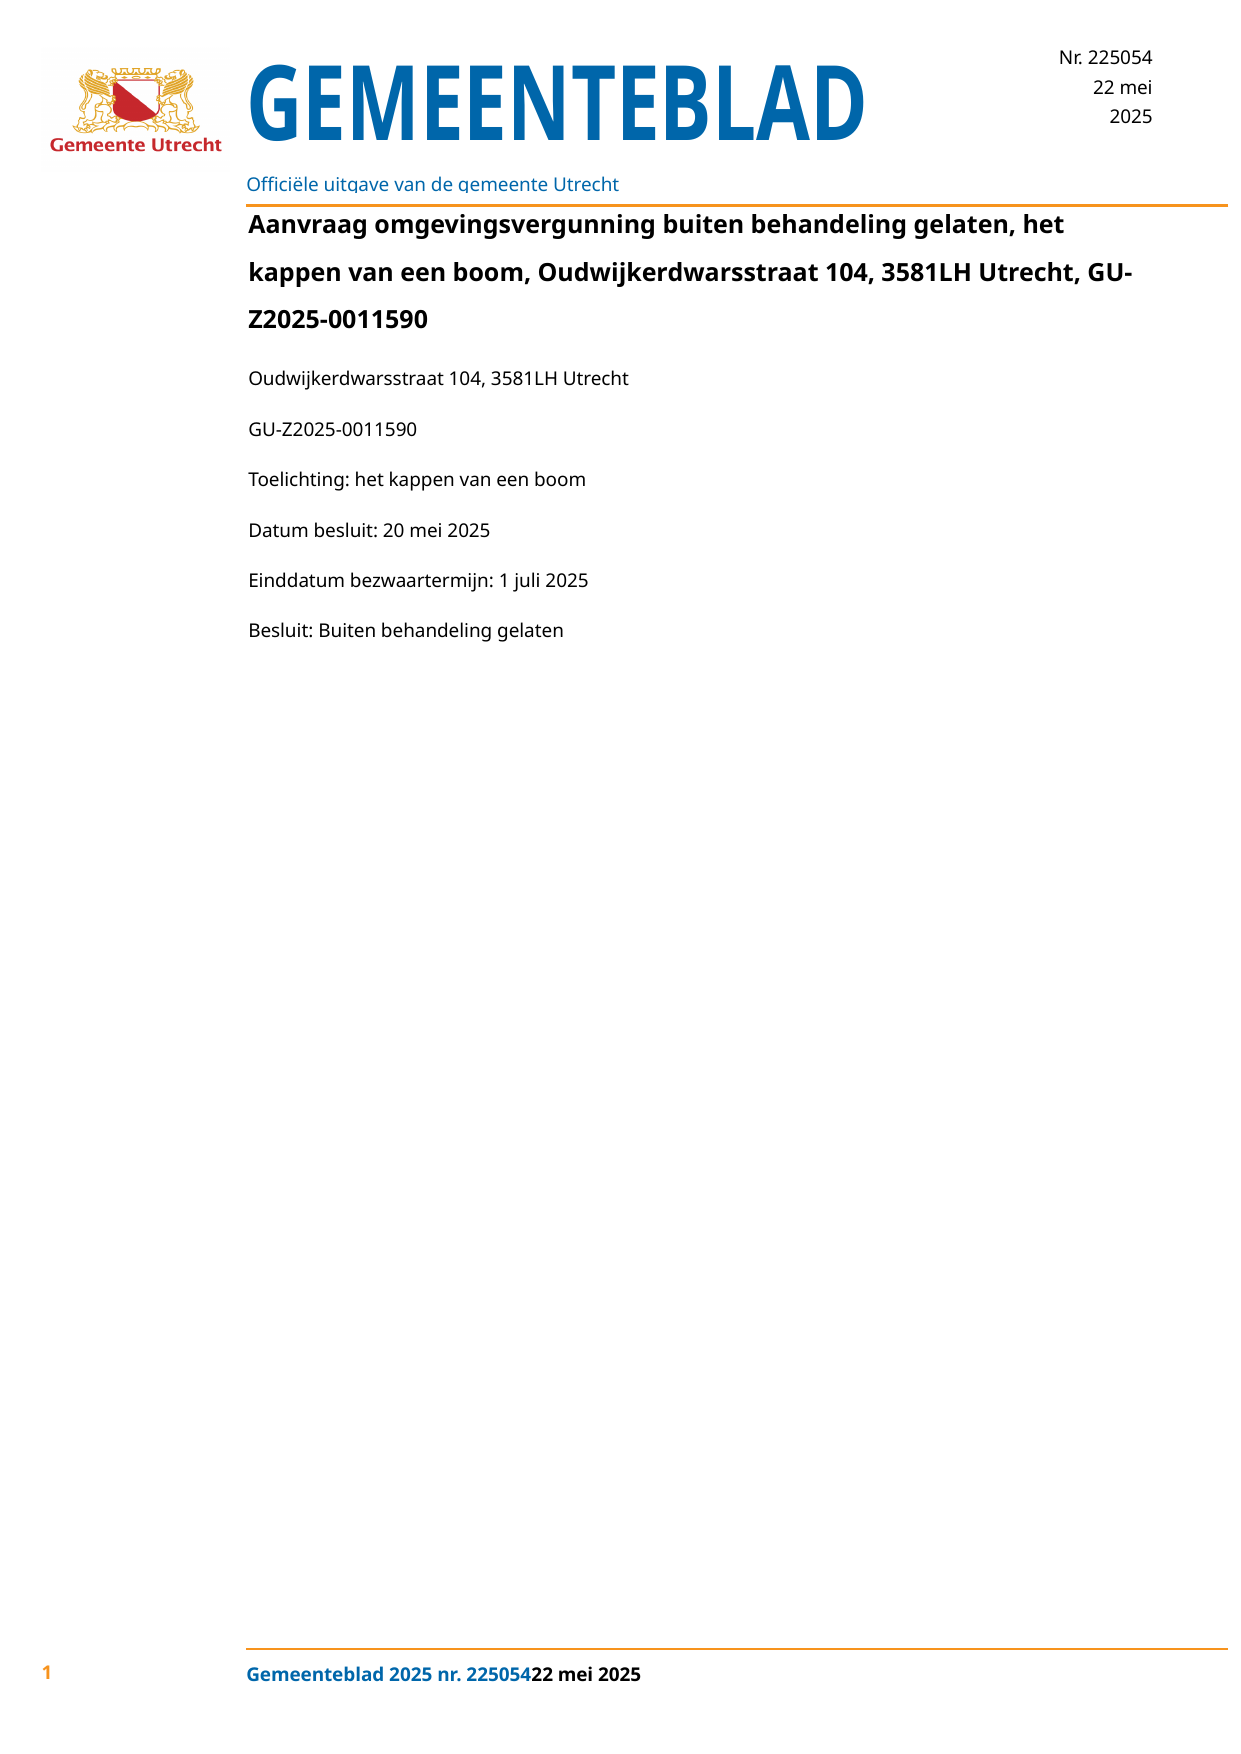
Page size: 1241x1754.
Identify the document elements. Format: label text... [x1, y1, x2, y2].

text Aanvraag omgevingsvergunning buiten behandeling gelaten, het kappen van een boom, Oudwijkerdwarsstraat 104, 3581LH Utrecht, GU-Z2025-0011590 [248, 207, 1152, 336]
text Besluit: Buiten behandeling gelaten [248, 618, 1152, 643]
text GU-Z2025-0011590 [248, 416, 1152, 442]
picture [41, 47, 231, 172]
text Einddatum bezwaartermijn: 1 juli 2025 [248, 567, 1152, 593]
text Datum besluit: 20 mei 2025 [248, 517, 1152, 542]
text Oudwijkerdwarsstraat 104, 3581LH Utrecht [248, 366, 1152, 391]
text Toelichting: het kappen van een boom [248, 466, 1152, 492]
